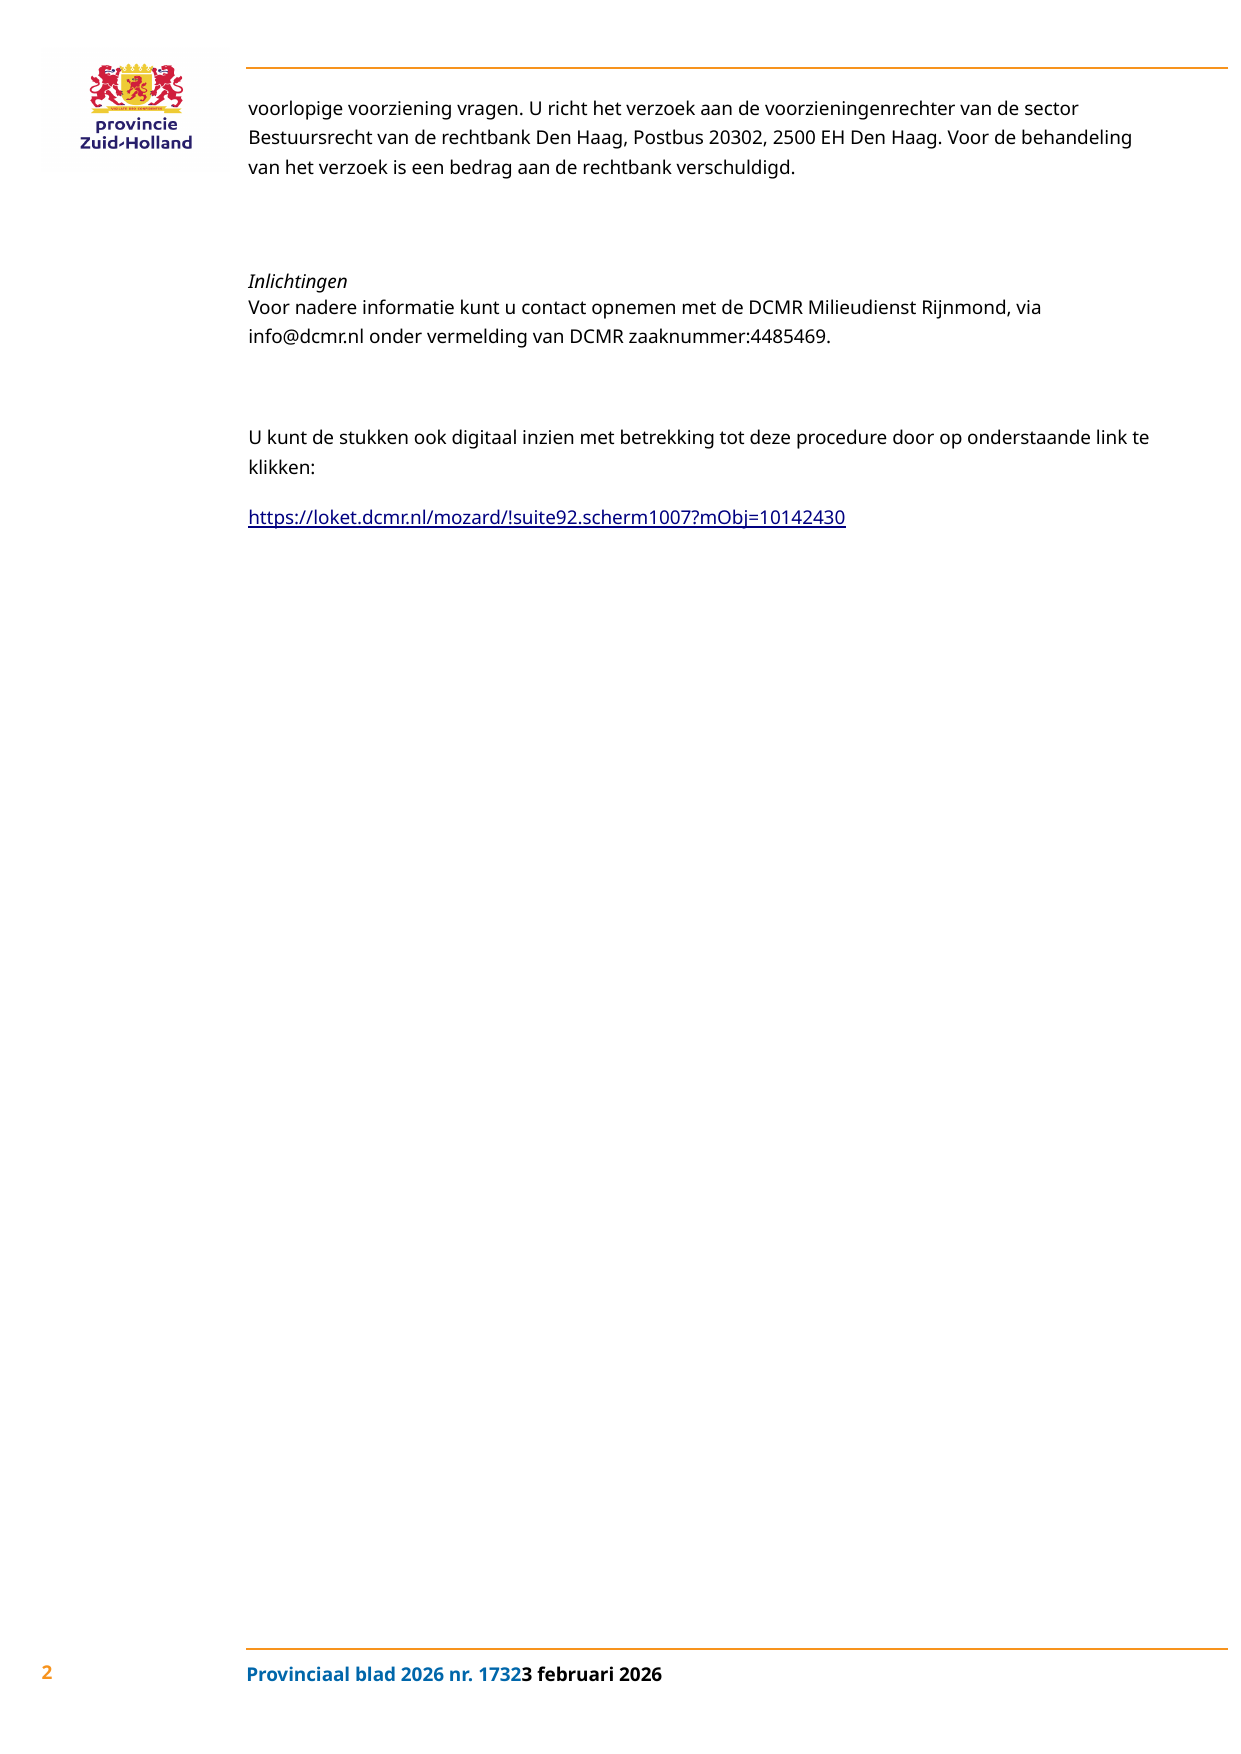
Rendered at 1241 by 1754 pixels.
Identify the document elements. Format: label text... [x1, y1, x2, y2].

text U kunt de stukken ook digitaal inzien met betrekking tot deze procedure door op onderstaande link te klikken: [248, 424, 1152, 480]
text https://loket.dcmr.nl/mozard/!suite92.scherm1007?mObj=10142430 [248, 504, 1152, 530]
text Inlichtingen [248, 268, 1152, 294]
text Voor nadere informatie kunt u contact opnemen met de DCMR Milieudienst Rijnmond, via info@dcmr.nl onder vermelding van DCMR zaaknummer:4485469. [248, 294, 1152, 349]
text voorlopige voorziening vragen. U richt het verzoek aan de voorzieningenrechter van de sector Bestuursrecht van de rechtbank Den Haag, Postbus 20302, 2500 EH Den Haag. Voor de behandeling van het verzoek is een bedrag aan de rechtbank verschuldigd. [248, 95, 1152, 180]
picture [41, 47, 231, 172]
